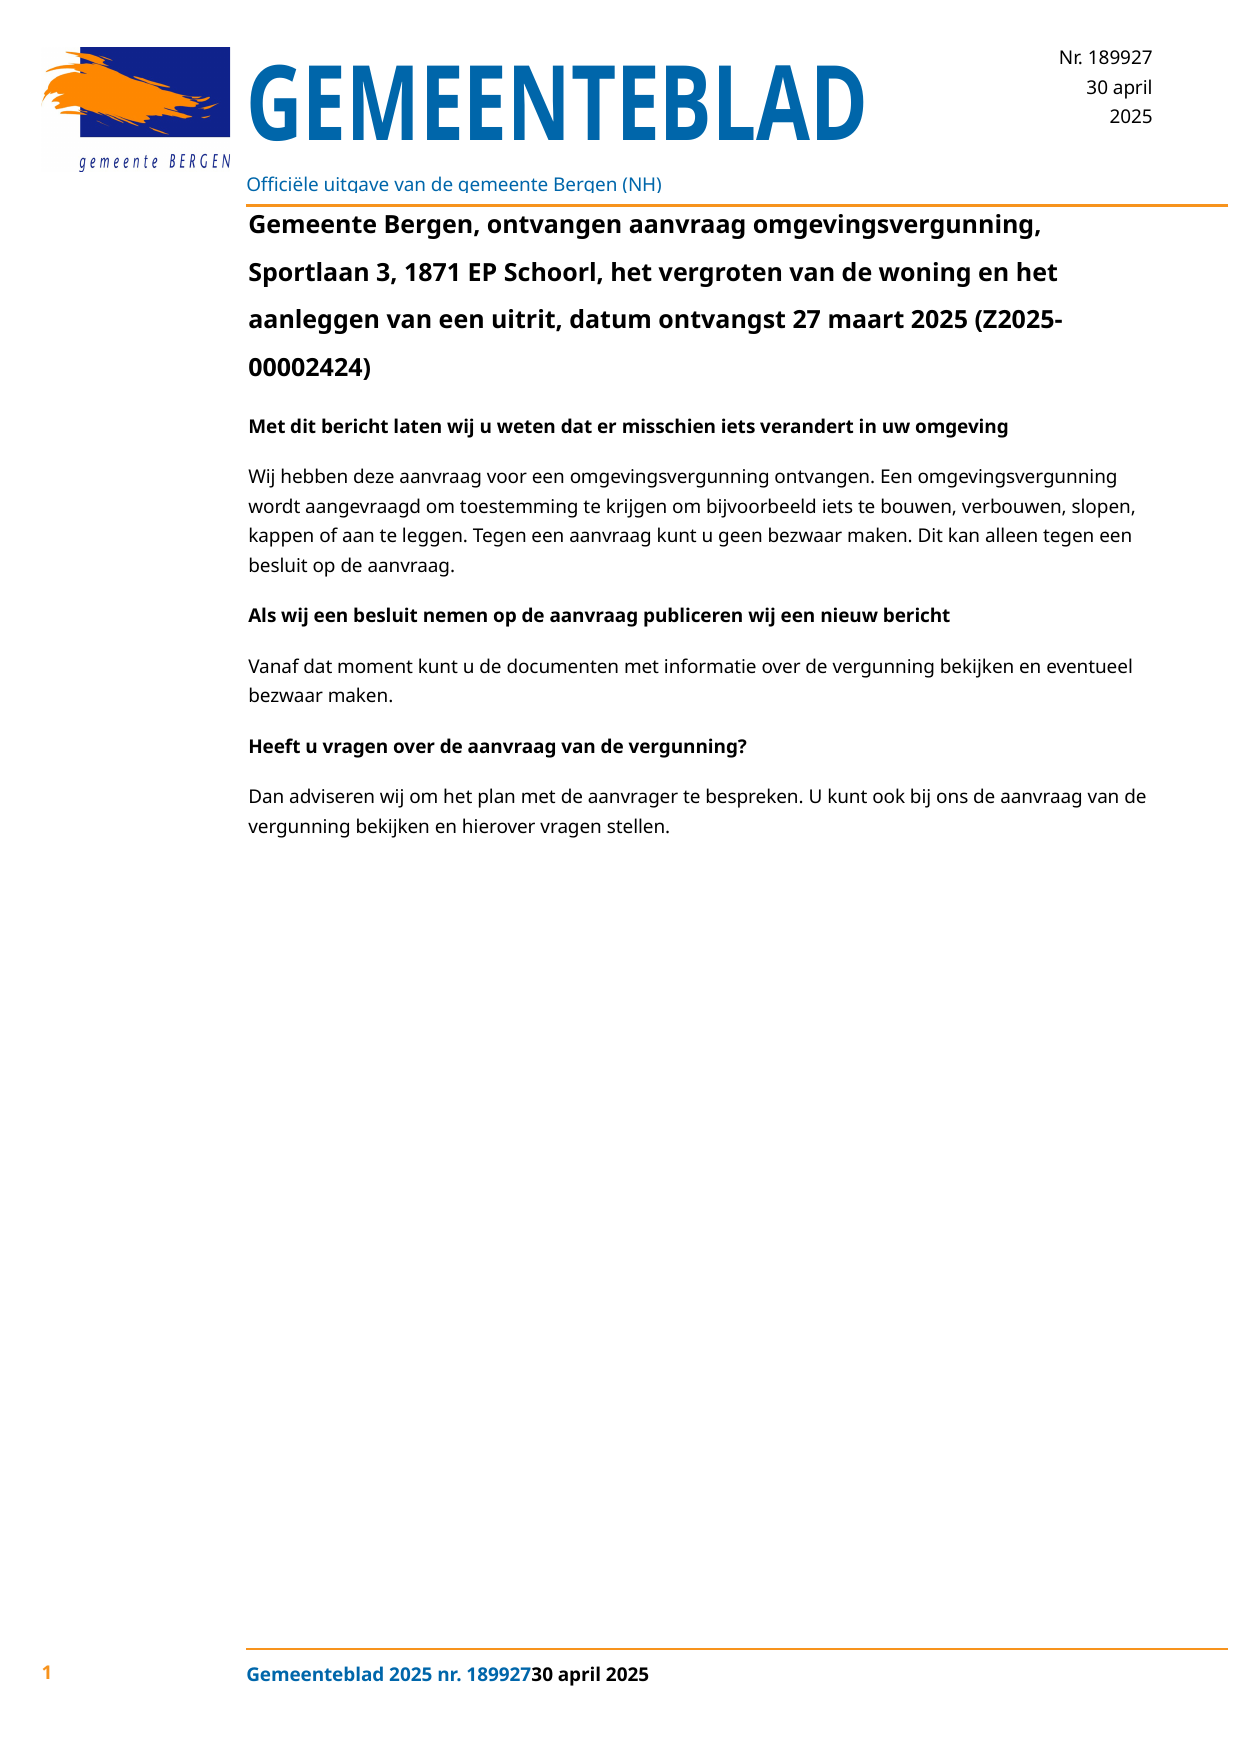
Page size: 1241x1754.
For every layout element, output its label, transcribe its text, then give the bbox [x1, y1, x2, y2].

text Vanaf dat moment kunt u de documenten met informatie over de vergunning bekijken en eventueel bezwaar maken. [248, 653, 1152, 708]
text Dan adviseren wij om het plan met de aanvrager te bespreken. U kunt ook bij ons de aanvraag van de vergunning bekijken en hierover vragen stellen. [248, 783, 1152, 839]
text Wij hebben deze aanvraag voor een omgevingsvergunning ontvangen. Een omgevingsvergunning wordt aangevraagd om toestemming te krijgen om bijvoorbeeld iets te bouwen, verbouwen, slopen, kappen of aan te leggen. Tegen een aanvraag kunt u geen bezwaar maken. Dit kan alleen tegen een besluit op de aanvraag. [248, 463, 1152, 578]
text Met dit bericht laten wij u weten dat er misschien iets verandert in uw omgeving [248, 413, 1152, 439]
text Heeft u vragen over de aanvraag van de vergunning? [248, 733, 1152, 759]
picture [41, 47, 231, 172]
text Als wij een besluit nemen op de aanvraag publiceren wij een nieuw bericht [248, 603, 1152, 628]
text Gemeente Bergen, ontvangen aanvraag omgevingsvergunning, Sportlaan 3, 1871 EP Schoorl, het vergroten van de woning en het aanleggen van een uitrit, datum ontvangst 27 maart 2025 (Z2025-00002424) [248, 207, 1152, 384]
